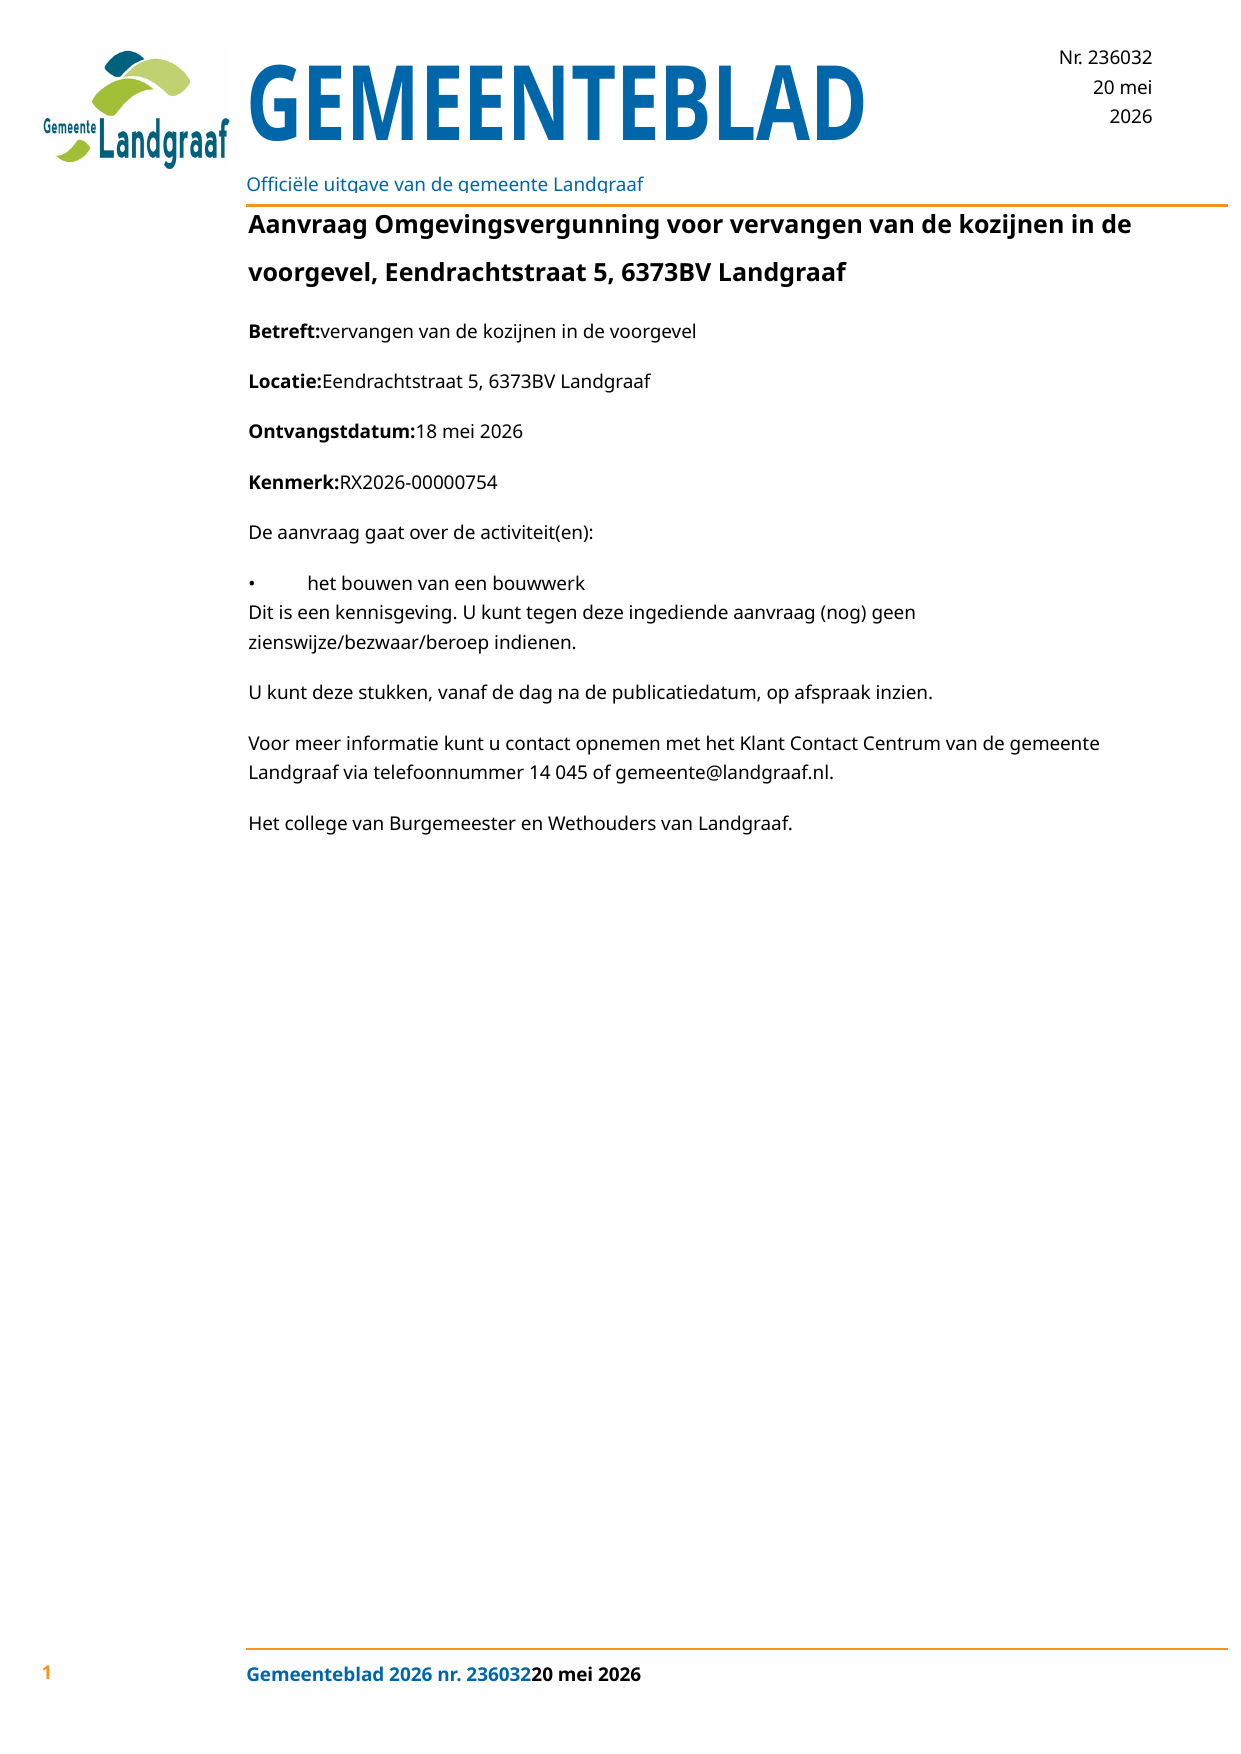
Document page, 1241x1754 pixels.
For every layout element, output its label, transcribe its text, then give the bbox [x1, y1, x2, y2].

text Ontvangstdatum:18 mei 2026 [248, 419, 1152, 444]
text Aanvraag Omgevingsvergunning voor vervangen van de kozijnen in de voorgevel, Eendrachtstraat 5, 6373BV Landgraaf [248, 207, 1152, 288]
text De aanvraag gaat over de activiteit(en): [248, 519, 1152, 545]
picture [41, 47, 231, 172]
text Betreft:vervangen van de kozijnen in de voorgevel [248, 318, 1152, 344]
text Locatie:Eendrachtstraat 5, 6373BV Landgraaf [248, 368, 1152, 394]
text Dit is een kennisgeving. U kunt tegen deze ingediende aanvraag (nog) geen zienswijze/bezwaar/beroep indienen. [248, 599, 1152, 655]
list het bouwen van een bouwwerk [248, 570, 1152, 596]
text Kenmerk:RX2026-00000754 [248, 469, 1152, 495]
text Het college van Burgemeester en Wethouders van Landgraaf. [248, 810, 1152, 836]
text U kunt deze stukken, vanaf de dag na de publicatiedatum, op afspraak inzien. [248, 679, 1152, 705]
text Voor meer informatie kunt u contact opnemen met het Klant Contact Centrum van de gemeente Landgraaf via telefoonnummer 14 045 of gemeente@landgraaf.nl. [248, 730, 1152, 785]
